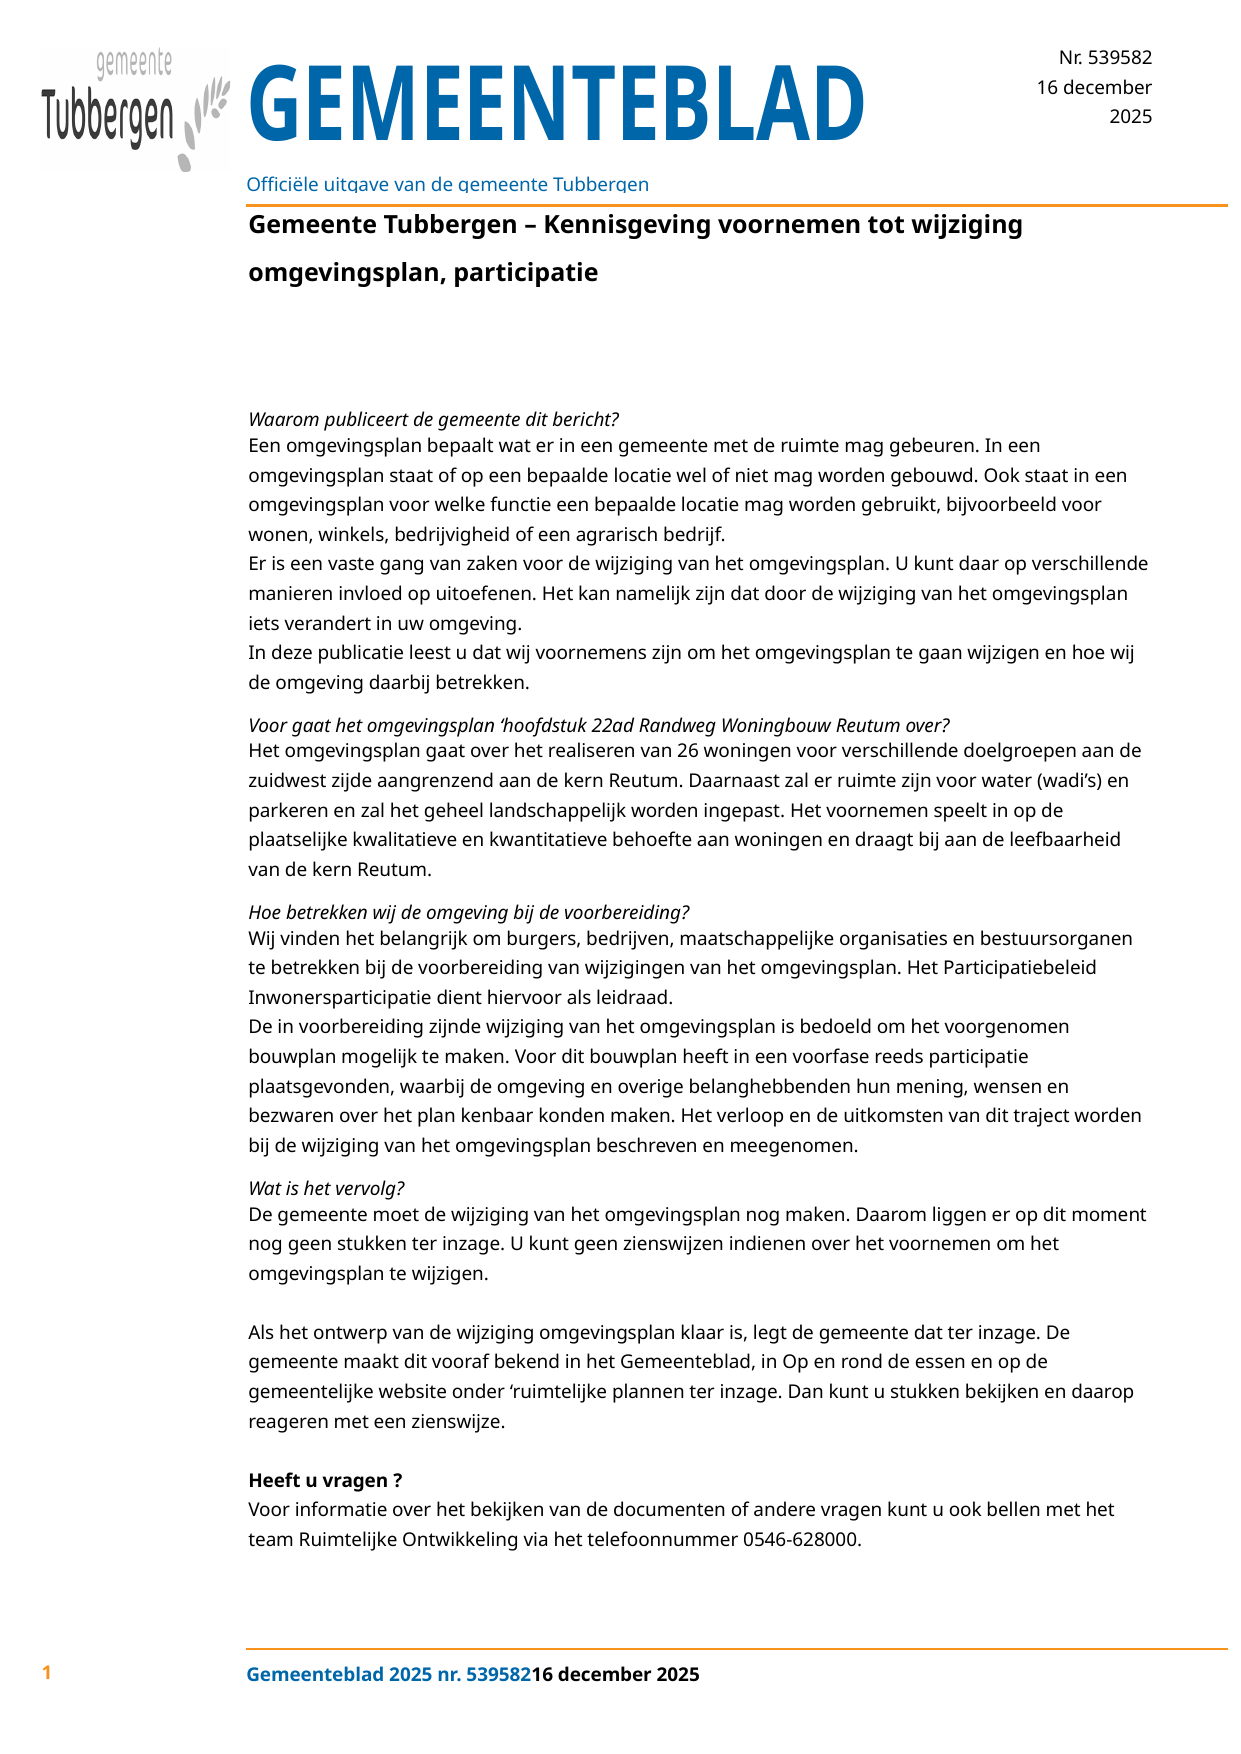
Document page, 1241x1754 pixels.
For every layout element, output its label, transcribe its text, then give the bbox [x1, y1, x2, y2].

text Het omgevingsplan gaat over het realiseren van 26 woningen voor verschillende doelgroepen aan de zuidwest zijde aangrenzend aan de kern Reutum. Daarnaast zal er ruimte zijn voor water (wadi’s) en parkeren en zal het geheel landschappelijk worden ingepast. Het voornemen speelt in op de plaatselijke kwalitatieve en kwantitatieve behoefte aan woningen en draagt bij aan de leefbaarheid van de kern Reutum. [248, 738, 1152, 882]
text Er is een vaste gang van zaken voor de wijziging van het omgevingsplan. U kunt daar op verschillende manieren invloed op uitoefenen. Het kan namelijk zijn dat door de wijziging van het omgevingsplan iets verandert in uw omgeving. [248, 551, 1152, 635]
text Wat is het vervolg? [248, 1175, 1152, 1201]
text Als het ontwerp van de wijziging omgevingsplan klaar is, legt de gemeente dat ter inzage. De gemeente maakt dit vooraf bekend in het Gemeenteblad, in Op en rond de essen en op de gemeentelijke website onder ‘ruimtelijke plannen ter inzage. Dan kunt u stukken bekijken en daarop reageren met een zienswijze. [248, 1319, 1152, 1434]
text Gemeente Tubbergen – Kennisgeving voornemen tot wijziging omgevingsplan, participatie [248, 207, 1152, 288]
text Een omgevingsplan bepaalt wat er in een gemeente met de ruimte mag gebeuren. In een omgevingsplan staat of op een bepaalde locatie wel of niet mag worden gebouwd. Ook staat in een omgevingsplan voor welke functie een bepaalde locatie mag worden gebruikt, bijvoorbeeld voor wonen, winkels, bedrijvigheid of een agrarisch bedrijf. [248, 432, 1152, 547]
text Waarom publiceert de gemeente dit bericht? [248, 406, 1152, 432]
text Heeft u vragen ? [248, 1467, 1152, 1493]
text De gemeente moet de wijziging van het omgevingsplan nog maken. Daarom liggen er op dit moment nog geen stukken ter inzage. U kunt geen zienswijzen indienen over het voornemen om het omgevingsplan te wijzigen. [248, 1201, 1152, 1286]
text Voor informatie over het bekijken van de documenten of andere vragen kunt u ook bellen met het team Ruimtelijke Ontwikkeling via het telefoonnummer 0546-628000. [248, 1497, 1152, 1552]
text De in voorbereiding zijnde wijziging van het omgevingsplan is bedoeld om het voorgenomen bouwplan mogelijk te maken. Voor dit bouwplan heeft in een voorfase reeds participatie plaatsgevonden, waarbij de omgeving en overige belanghebbenden hun mening, wensen en bezwaren over het plan kenbaar konden maken. Het verloop en de uitkomsten van dit traject worden bij de wijziging van het omgevingsplan beschreven en meegenomen. [248, 1014, 1152, 1158]
text Voor gaat het omgevingsplan ‘hoofdstuk 22ad Randweg Woningbouw Reutum over? [248, 712, 1152, 738]
text In deze publicatie leest u dat wij voornemens zijn om het omgevingsplan te gaan wijzigen en hoe wij de omgeving daarbij betrekken. [248, 639, 1152, 694]
text Hoe betrekken wij de omgeving bij de voorbereiding? [248, 899, 1152, 925]
text Wij vinden het belangrijk om burgers, bedrijven, maatschappelijke organisaties en bestuursorganen te betrekken bij de voorbereiding van wijzigingen van het omgevingsplan. Het Participatiebeleid Inwonersparticipatie dient hiervoor als leidraad. [248, 925, 1152, 1010]
picture [41, 47, 231, 172]
